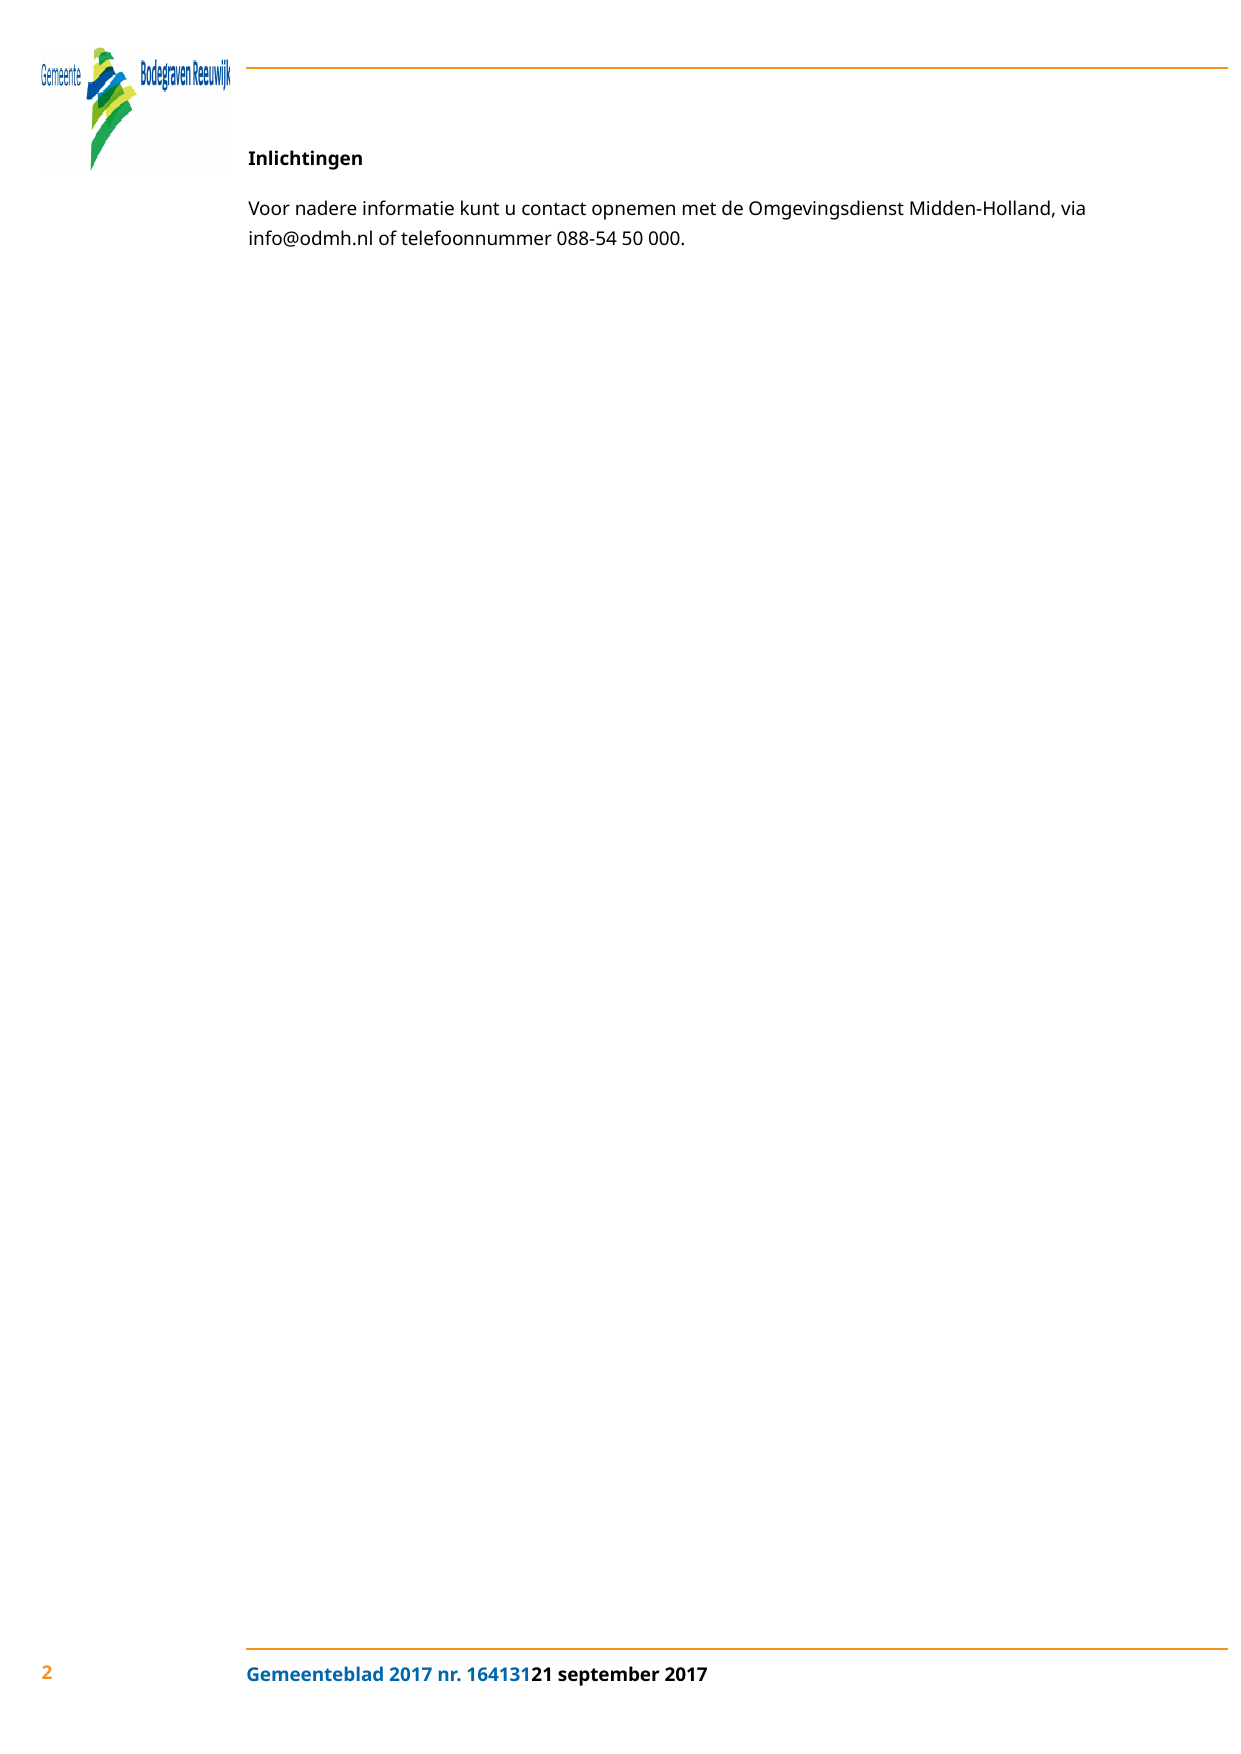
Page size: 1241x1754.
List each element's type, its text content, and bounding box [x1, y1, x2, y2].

text Inlichtingen [248, 145, 1152, 171]
text Voor nadere informatie kunt u contact opnemen met de Omgevingsdienst Midden-Holland, via info@odmh.nl of telefoonnummer 088-54 50 000. [248, 196, 1152, 251]
picture [41, 47, 231, 172]
